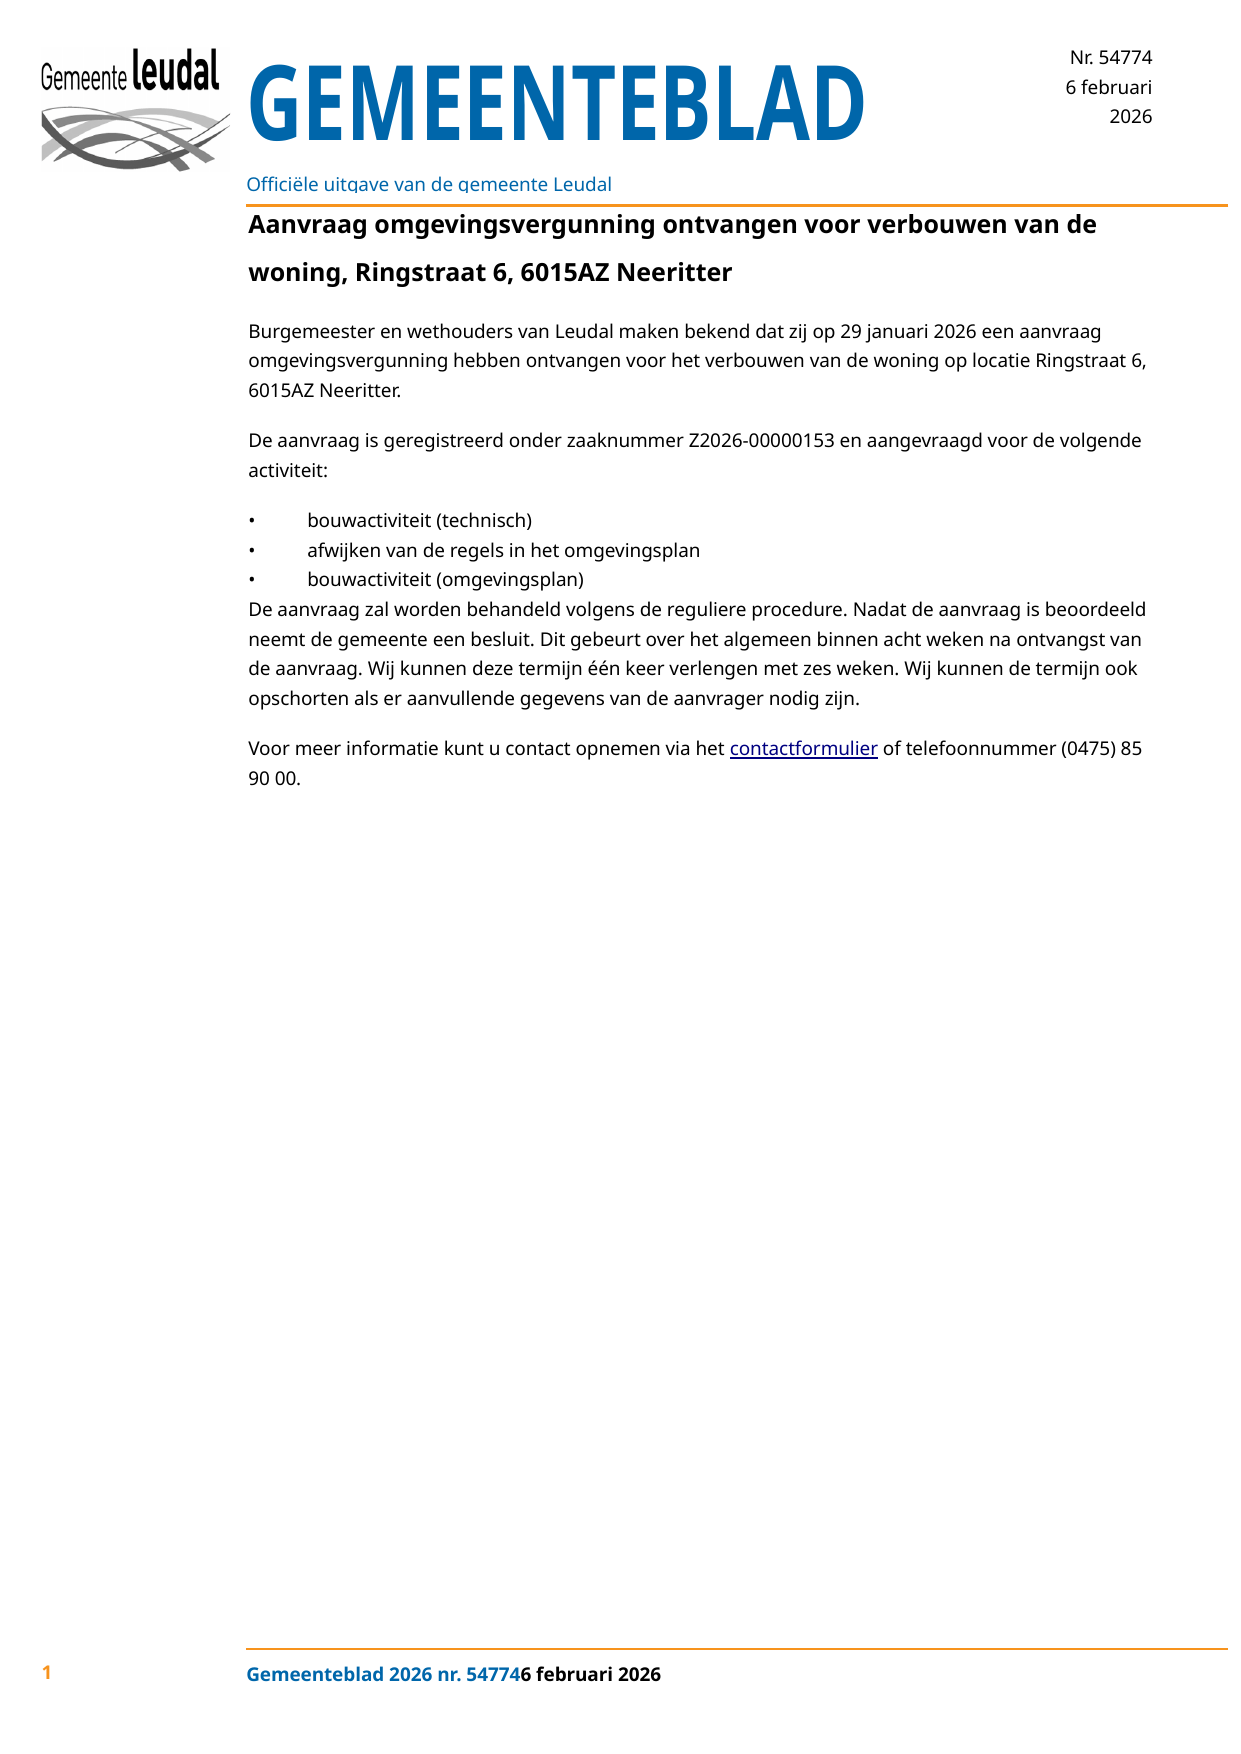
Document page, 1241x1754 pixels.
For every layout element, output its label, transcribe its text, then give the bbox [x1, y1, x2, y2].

text Burgemeester en wethouders van Leudal maken bekend dat zij op 29 januari 2026 een aanvraag omgevingsvergunning hebben ontvangen voor het verbouwen van de woning op locatie Ringstraat 6, 6015AZ Neeritter. [248, 318, 1152, 403]
text Aanvraag omgevingsvergunning ontvangen voor verbouwen van de woning, Ringstraat 6, 6015AZ Neeritter [248, 207, 1152, 288]
picture [41, 47, 231, 172]
text Voor meer informatie kunt u contact opnemen via het contactformulier of telefoonnummer (0475) 85 90 00. [248, 735, 1152, 791]
text De aanvraag zal worden behandeld volgens de reguliere procedure. Nadat de aanvraag is beoordeeld neemt de gemeente een besluit. Dit gebeurt over het algemeen binnen acht weken na ontvangst van de aanvraag. Wij kunnen deze termijn één keer verlengen met zes weken. Wij kunnen de termijn ook opschorten als er aanvullende gegevens van de aanvrager nodig zijn. [248, 596, 1152, 711]
list bouwactiviteit (omgevingsplan) [248, 567, 1152, 592]
list afwijken van de regels in het omgevingsplan [248, 537, 1152, 563]
list bouwactiviteit (technisch) [248, 507, 1152, 533]
text De aanvraag is geregistreerd onder zaaknummer Z2026-00000153 en aangevraagd voor de volgende activiteit: [248, 427, 1152, 483]
